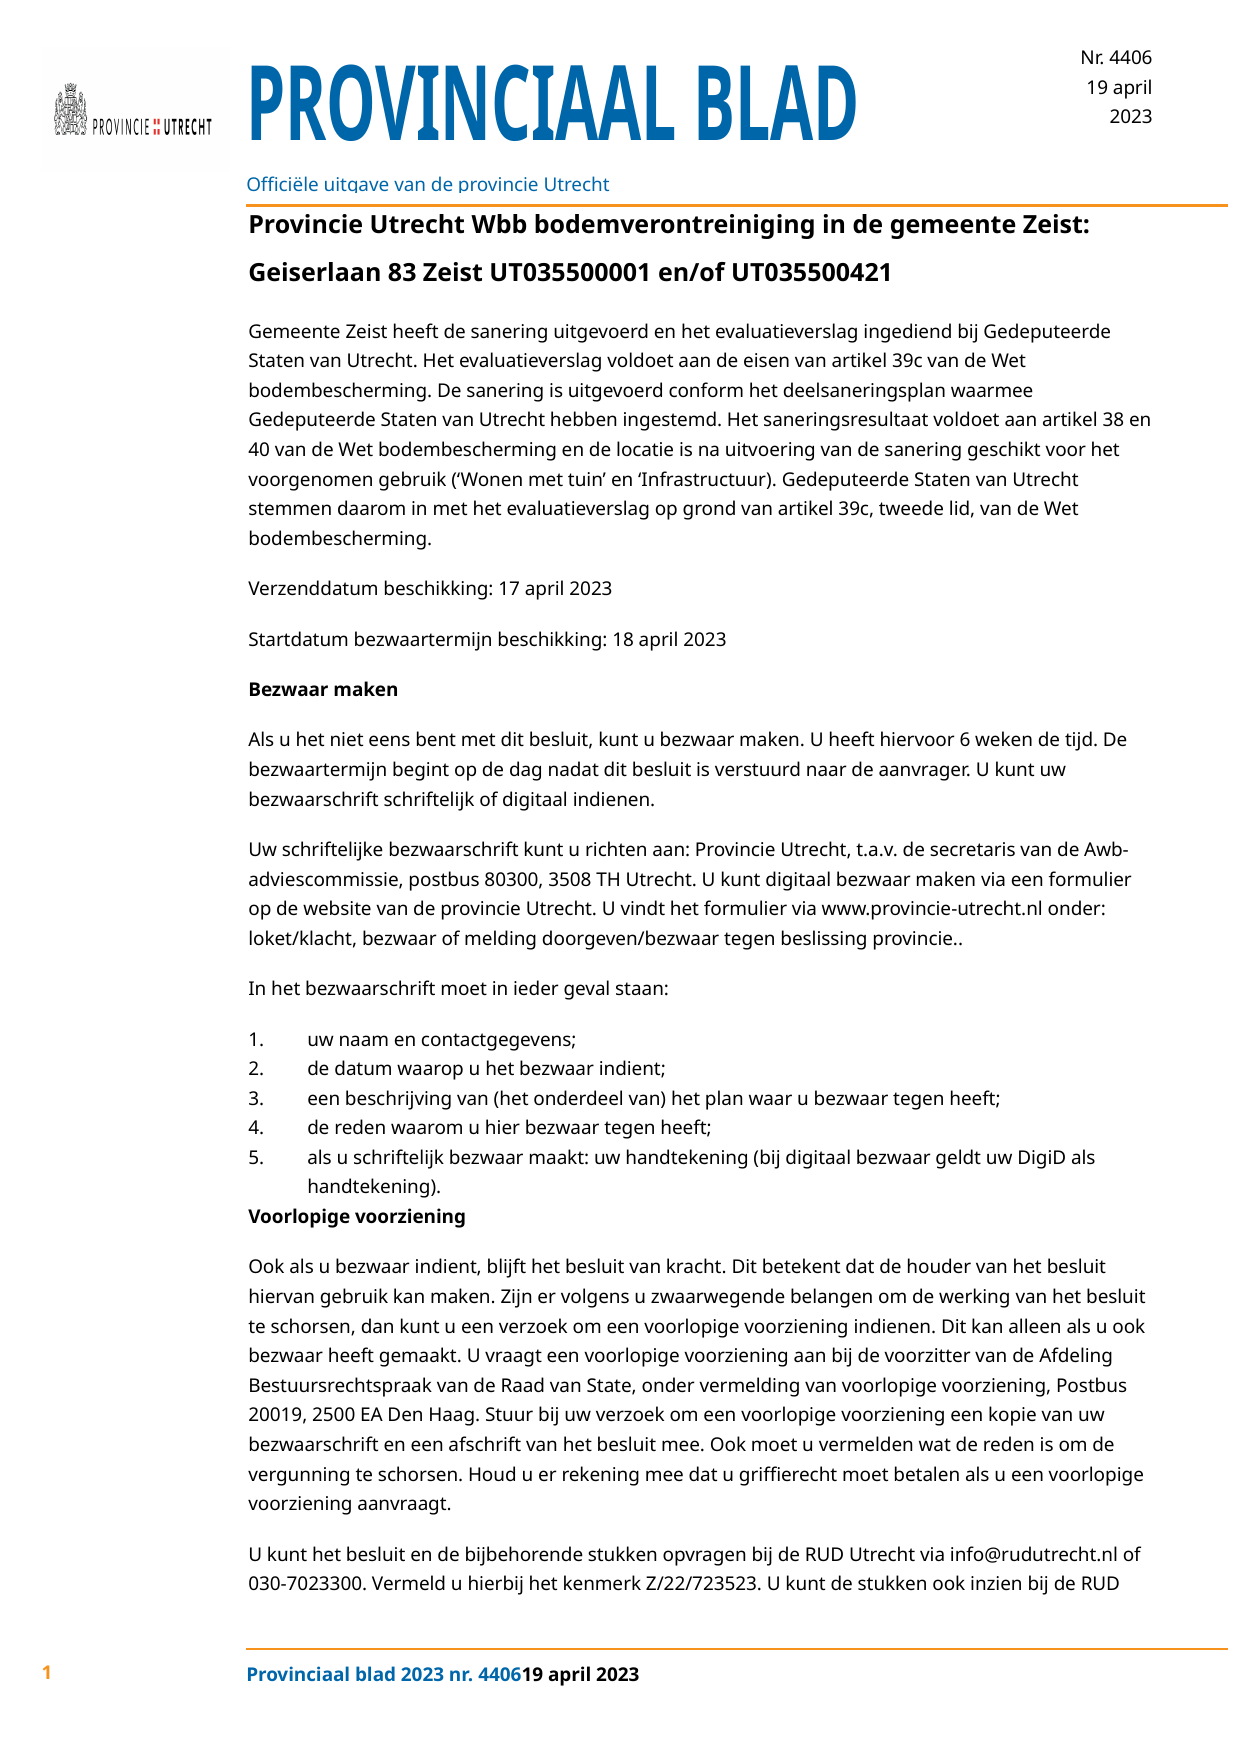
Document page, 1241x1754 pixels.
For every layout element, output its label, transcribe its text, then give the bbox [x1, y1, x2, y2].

text Voorlopige voorziening [248, 1203, 1152, 1229]
picture [41, 47, 231, 172]
text U kunt het besluit en de bijbehorende stukken opvragen bij de RUD Utrecht via info@rudutrecht.nl of 030-7023300. Vermeld u hierbij het kenmerk Z/22/723523. U kunt de stukken ook inzien bij de RUD [248, 1541, 1152, 1596]
list een beschrijving van (het onderdeel van) het plan waar u bezwaar tegen heeft; [248, 1085, 1152, 1111]
list de reden waarom u hier bezwaar tegen heeft; [248, 1114, 1152, 1140]
text Gemeente Zeist heeft de sanering uitgevoerd en het evaluatieverslag ingediend bij Gedeputeerde Staten van Utrecht. Het evaluatieverslag voldoet aan de eisen van artikel 39c van de Wet bodembescherming. De sanering is uitgevoerd conform het deelsaneringsplan waarmee Gedeputeerde Staten van Utrecht hebben ingestemd. Het saneringsresultaat voldoet aan artikel 38 en 40 van de Wet bodembescherming en de locatie is na uitvoering van de sanering geschikt voor het voorgenomen gebruik (‘Wonen met tuin’ en ‘Infrastructuur). Gedeputeerde Staten van Utrecht stemmen daarom in met het evaluatieverslag op grond van artikel 39c, tweede lid, van de Wet bodembescherming. [248, 318, 1152, 551]
text Startdatum bezwaartermijn beschikking: 18 april 2023 [248, 626, 1152, 652]
text In het bezwaarschrift moet in ieder geval staan: [248, 975, 1152, 1001]
text Bezwaar maken [248, 676, 1152, 702]
list de datum waarop u het bezwaar indient; [248, 1055, 1152, 1081]
text Als u het niet eens bent met dit besluit, kunt u bezwaar maken. U heeft hiervoor 6 weken de tijd. De bezwaartermijn begint op de dag nadat dit besluit is verstuurd naar de aanvrager. U kunt uw bezwaarschrift schriftelijk of digitaal indienen. [248, 727, 1152, 812]
list als u schriftelijk bezwaar maakt: uw handtekening (bij digitaal bezwaar geldt uw DigiD als handtekening). [248, 1144, 1152, 1199]
text Verzenddatum beschikking: 17 april 2023 [248, 575, 1152, 601]
text Provincie Utrecht Wbb bodemverontreiniging in de gemeente Zeist: Geiserlaan 83 Zeist UT035500001 en/of UT035500421 [248, 207, 1152, 288]
text Uw schriftelijke bezwaarschrift kunt u richten aan: Provincie Utrecht, t.a.v. de secretaris van de Awb-adviescommissie, postbus 80300, 3508 TH Utrecht. U kunt digitaal bezwaar maken via een formulier op de website van de provincie Utrecht. U vindt het formulier via www.provincie-utrecht.nl onder: loket/klacht, bezwaar of melding doorgeven/bezwaar tegen beslissing provincie.. [248, 836, 1152, 951]
list uw naam en contactgegevens; [248, 1026, 1152, 1052]
text Ook als u bezwaar indient, blijft het besluit van kracht. Dit betekent dat de houder van het besluit hiervan gebruik kan maken. Zijn er volgens u zwaarwegende belangen om de werking van het besluit te schorsen, dan kunt u een verzoek om een voorlopige voorziening indienen. Dit kan alleen als u ook bezwaar heeft gemaakt. U vraagt een voorlopige voorziening aan bij de voorzitter van de Afdeling Bestuursrechtspraak van de Raad van State, onder vermelding van voorlopige voorziening, Postbus 20019, 2500 EA Den Haag. Stuur bij uw verzoek om een voorlopige voorziening een kopie van uw bezwaarschrift en een afschrift van het besluit mee. Ook moet u vermelden wat de reden is om de vergunning te schorsen. Houd u er rekening mee dat u griffierecht moet betalen als u een voorlopige voorziening aanvraagt. [248, 1254, 1152, 1516]
